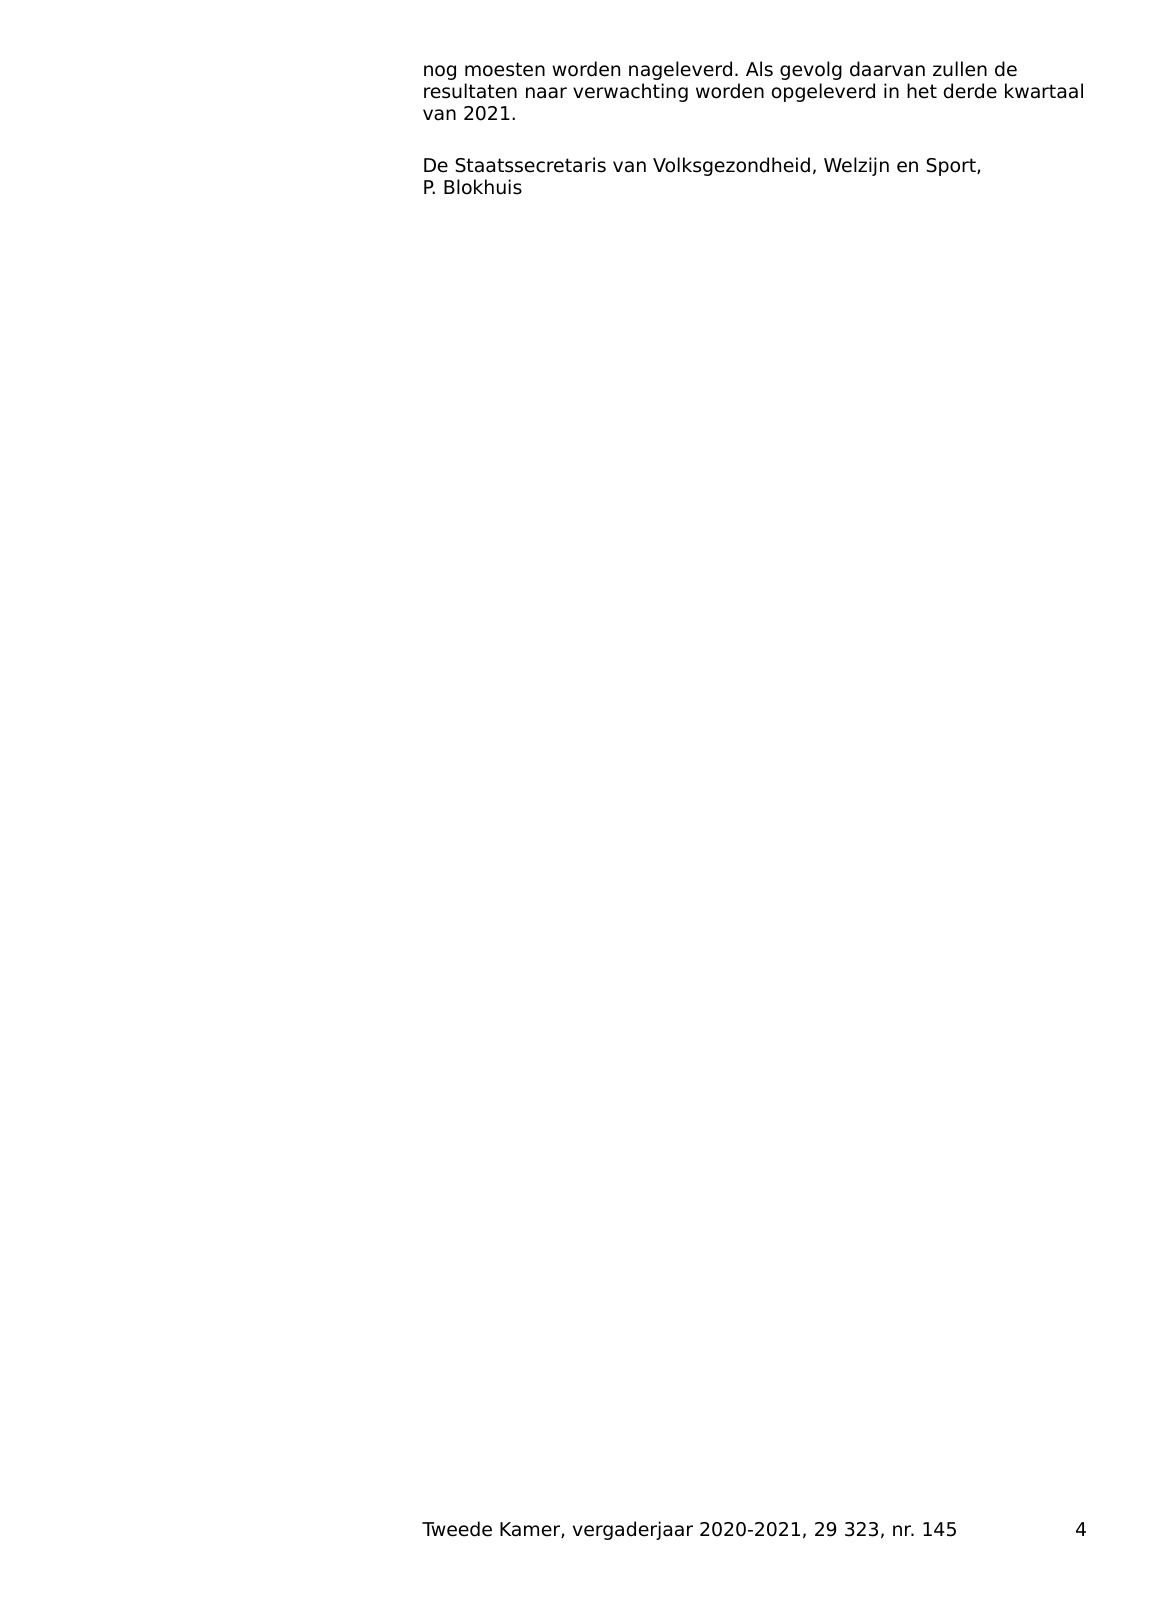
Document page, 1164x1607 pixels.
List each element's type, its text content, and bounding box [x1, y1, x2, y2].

text De Staatssecretaris van Volksgezondheid, Welzijn en Sport, P. Blokhuis [422, 155, 1087, 199]
text nog moesten worden nageleverd. Als gevolg daarvan zullen de resultaten naar verwachting worden opgeleverd in het derde kwartaal van 2021. [422, 59, 1087, 125]
